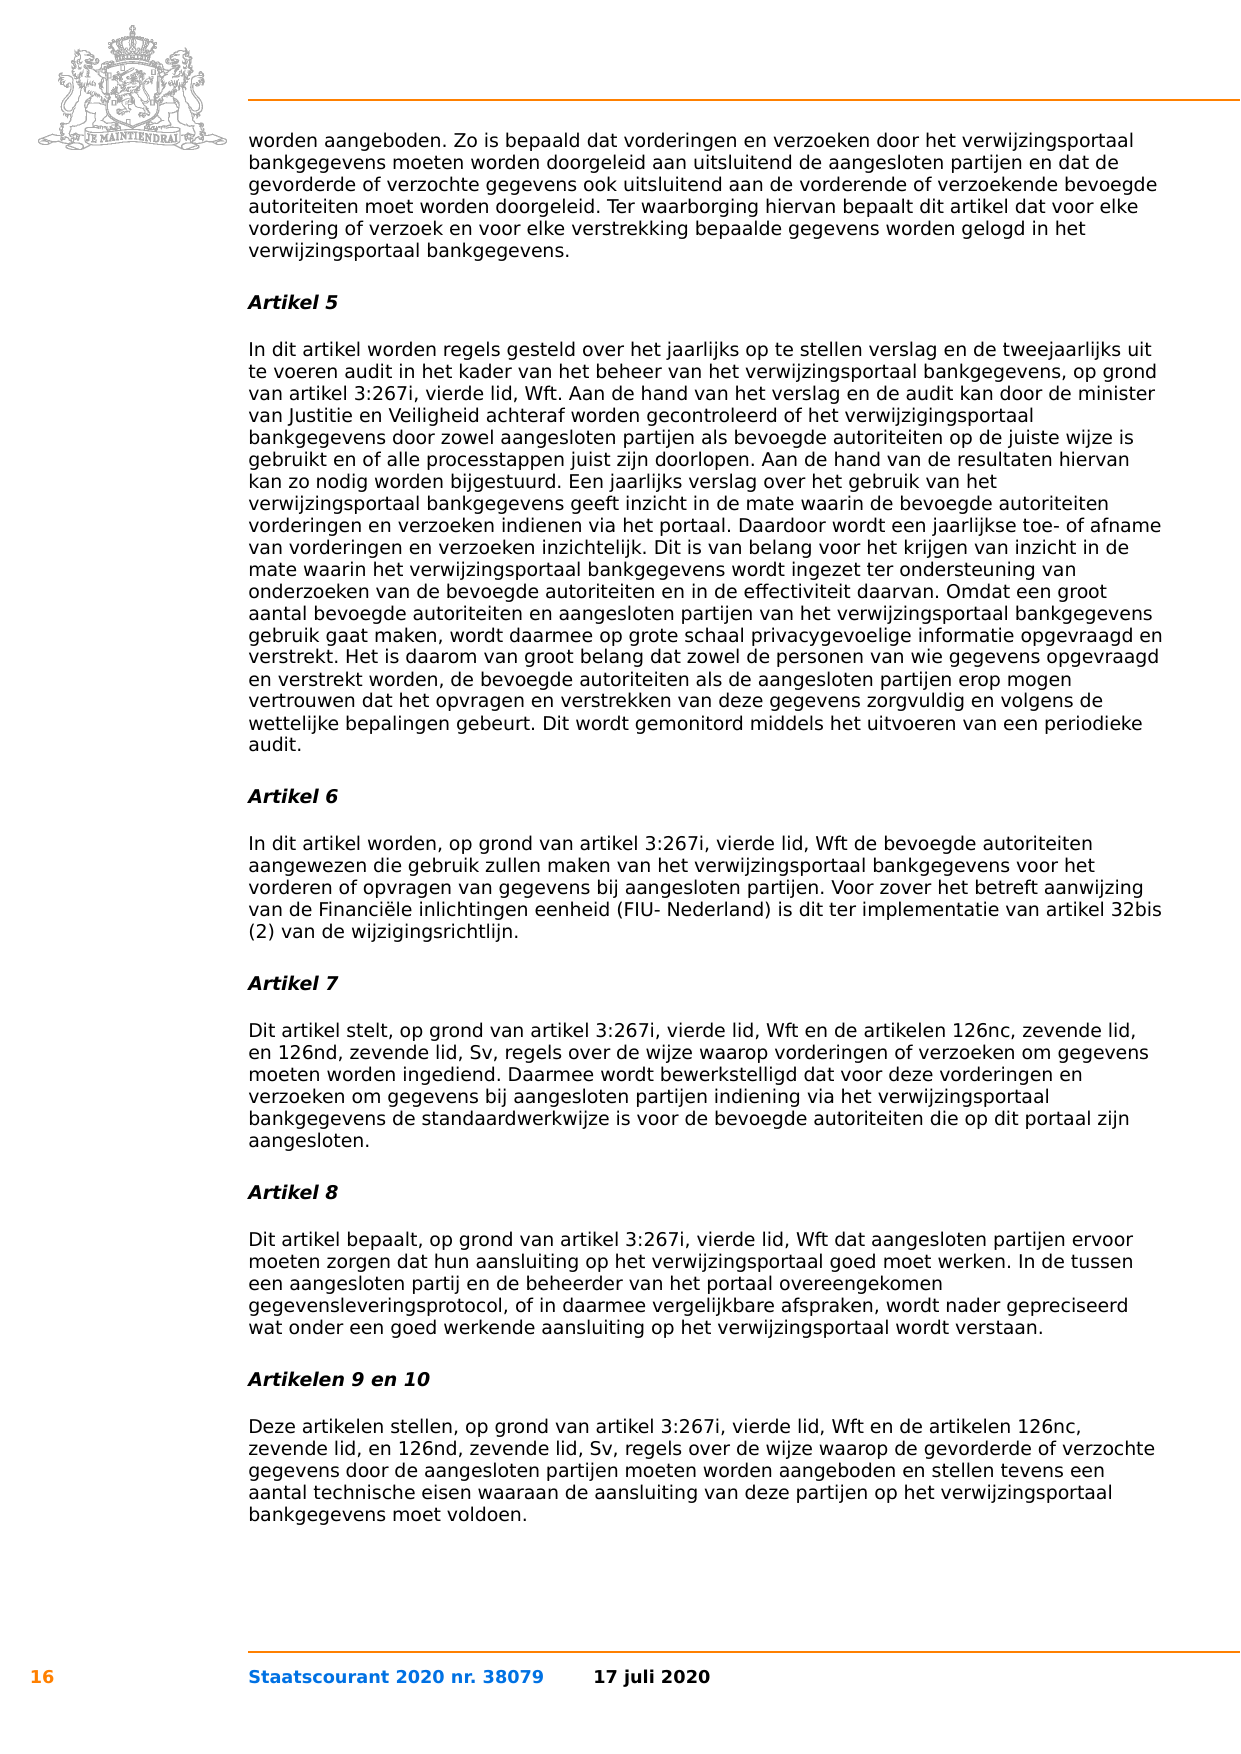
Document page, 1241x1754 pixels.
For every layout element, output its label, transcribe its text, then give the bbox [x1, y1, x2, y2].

text Dit artikel stelt, op grond van artikel 3:267i, vierde lid, Wft en de artikelen 126nc, zevende lid, en 126nd, zevende lid, Sv, regels over de wijze waarop vorderingen of verzoeken om gegevens moeten worden ingediend. Daarmee wordt bewerkstelligd dat voor deze vorderingen en verzoeken om gegevens bij aangesloten partijen indiening via het verwijzingsportaal bankgegevens de standaardwerkwijze is voor de bevoegde autoriteiten die op dit portaal zijn aangesloten. [248, 1020, 1163, 1152]
text In dit artikel worden, op grond van artikel 3:267i, vierde lid, Wft de bevoegde autoriteiten aangewezen die gebruik zullen maken van het verwijzingsportaal bankgegevens voor het vorderen of opvragen van gegevens bij aangesloten partijen. Voor zover het betreft aanwijzing van de Financiële inlichtingen eenheid (FIU- Nederland) is dit ter implementatie van artikel 32bis (2) van de wijzigingsrichtlijn. [248, 833, 1163, 943]
subtitle Artikel 6 [248, 786, 1163, 808]
picture [38, 25, 227, 150]
subtitle Artikelen 9 en 10 [248, 1369, 1163, 1391]
text Dit artikel bepaalt, op grond van artikel 3:267i, vierde lid, Wft dat aangesloten partijen ervoor moeten zorgen dat hun aansluiting op het verwijzingsportaal goed moet werken. In de tussen een aangesloten partij en de beheerder van het portaal overeengekomen gegevensleveringsprotocol, of in daarmee vergelijkbare afspraken, wordt nader gepreciseerd wat onder een goed werkende aansluiting op het verwijzingsportaal wordt verstaan. [248, 1229, 1163, 1339]
subtitle Artikel 7 [248, 973, 1163, 995]
subtitle Artikel 5 [248, 292, 1163, 314]
subtitle Artikel 8 [248, 1182, 1163, 1204]
text In dit artikel worden regels gesteld over het jaarlijks op te stellen verslag en de tweejaarlijks uit te voeren audit in het kader van het beheer van het verwijzingsportaal bankgegevens, op grond van artikel 3:267i, vierde lid, Wft. Aan de hand van het verslag en de audit kan door de minister van Justitie en Veiligheid achteraf worden gecontroleerd of het verwijzigingsportaal bankgegevens door zowel aangesloten partijen als bevoegde autoriteiten op de juiste wijze is gebruikt en of alle processtappen juist zijn doorlopen. Aan de hand van de resultaten hiervan kan zo nodig worden bijgestuurd. Een jaarlijks verslag over het gebruik van het verwijzingsportaal bankgegevens geeft inzicht in de mate waarin de bevoegde autoriteiten vorderingen en verzoeken indienen via het portaal. Daardoor wordt een jaarlijkse toe- of afname van vorderingen en verzoeken inzichtelijk. Dit is van belang voor het krijgen van inzicht in de mate waarin het verwijzingsportaal bankgegevens wordt ingezet ter ondersteuning van onderzoeken van de bevoegde autoriteiten en in de effectiviteit daarvan. Omdat een groot aantal bevoegde autoriteiten en aangesloten partijen van het verwijzingsportaal bankgegevens gebruik gaat maken, wordt daarmee op grote schaal privacygevoelige informatie opgevraagd en verstrekt. Het is daarom van groot belang dat zowel de personen van wie gegevens opgevraagd en verstrekt worden, de bevoegde autoriteiten als de aangesloten partijen erop mogen vertrouwen dat het opvragen en verstrekken van deze gegevens zorgvuldig en volgens de wettelijke bepalingen gebeurt. Dit wordt gemonitord middels het uitvoeren van een periodieke audit. [248, 339, 1163, 756]
text worden aangeboden. Zo is bepaald dat vorderingen en verzoeken door het verwijzingsportaal bankgegevens moeten worden doorgeleid aan uitsluitend de aangesloten partijen en dat de gevorderde of verzochte gegevens ook uitsluitend aan de vorderende of verzoekende bevoegde autoriteiten moet worden doorgeleid. Ter waarborging hiervan bepaalt dit artikel dat voor elke vordering of verzoek en voor elke verstrekking bepaalde gegevens worden gelogd in het verwijzingsportaal bankgegevens. [248, 130, 1163, 262]
text Deze artikelen stellen, op grond van artikel 3:267i, vierde lid, Wft en de artikelen 126nc, zevende lid, en 126nd, zevende lid, Sv, regels over de wijze waarop de gevorderde of verzochte gegevens door de aangesloten partijen moeten worden aangeboden en stellen tevens een aantal technische eisen waaraan de aansluiting van deze partijen op het verwijzingsportaal bankgegevens moet voldoen. [248, 1416, 1163, 1526]
